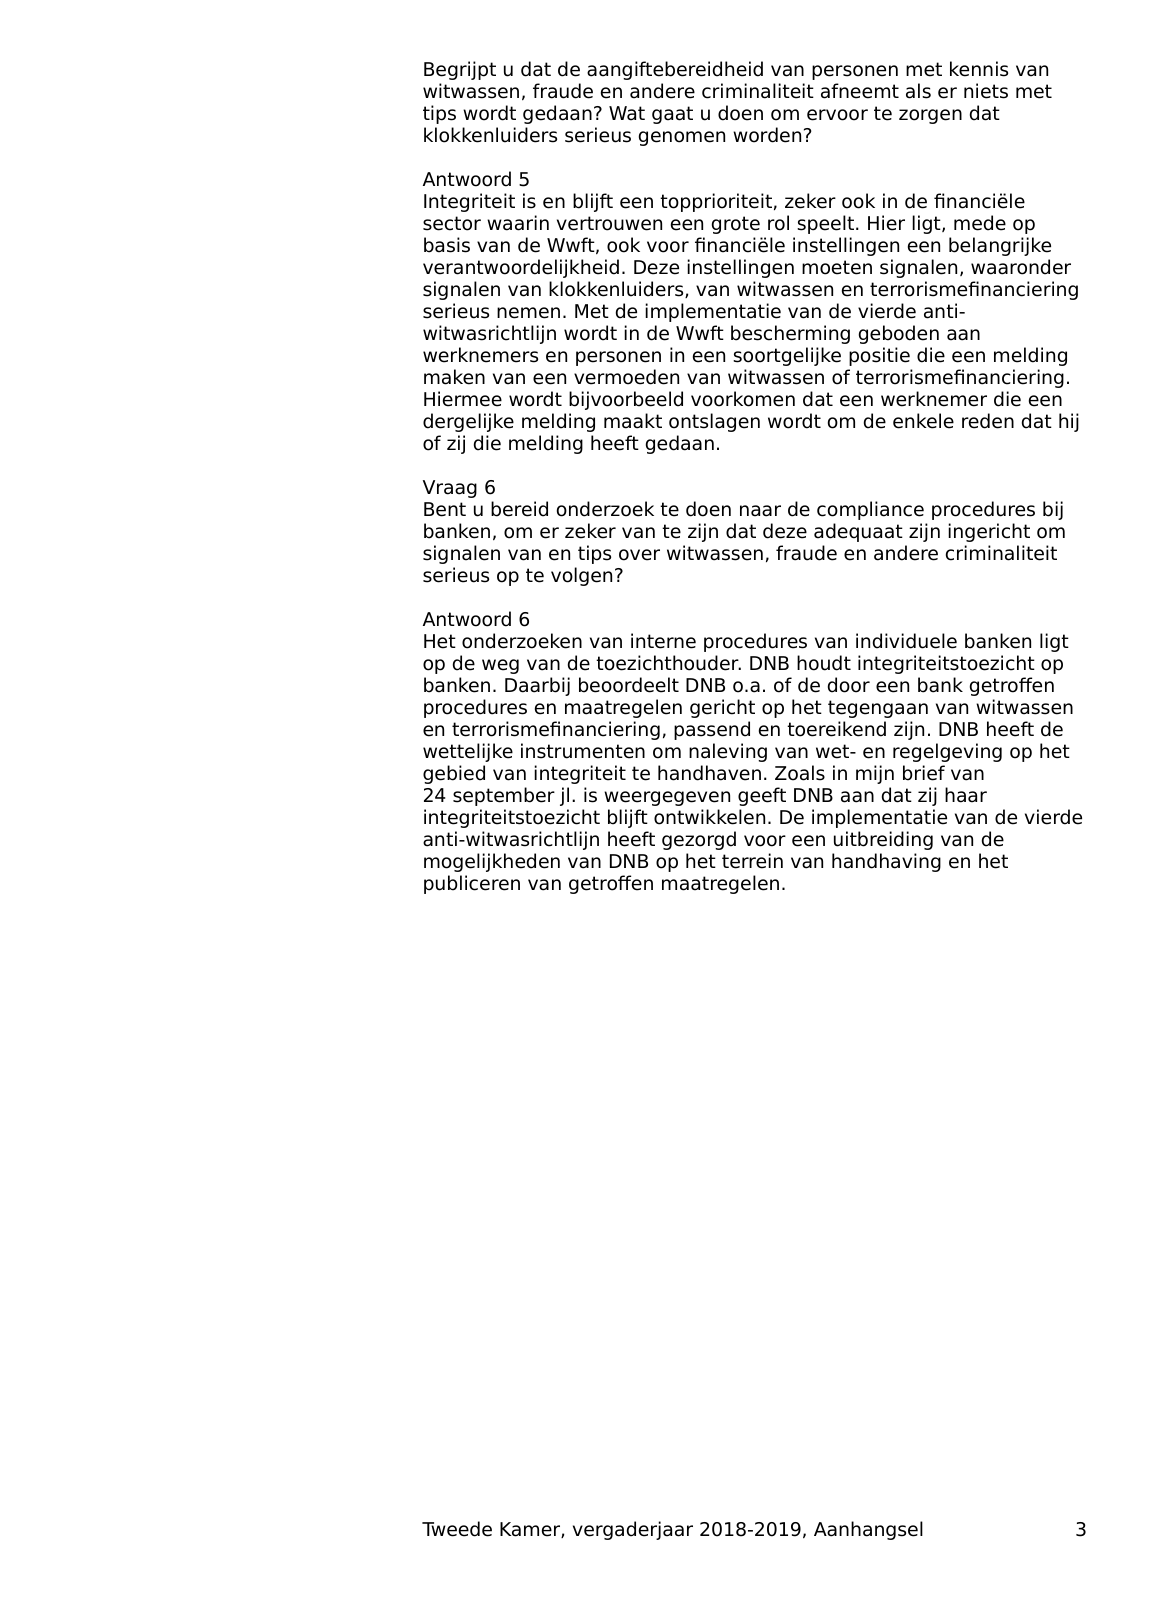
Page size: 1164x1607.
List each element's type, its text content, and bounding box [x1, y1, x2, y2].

text Vraag 6 [422, 477, 1087, 499]
text Begrijpt u dat de aangiftebereidheid van personen met kennis van witwassen, fraude en andere criminaliteit afneemt als er niets met tips wordt gedaan? Wat gaat u doen om ervoor te zorgen dat klokkenluiders serieus genomen worden? [422, 59, 1087, 147]
text Antwoord 5 [422, 169, 1087, 191]
text Bent u bereid onderzoek te doen naar de compliance procedures bij banken, om er zeker van te zijn dat deze adequaat zijn ingericht om signalen van en tips over witwassen, fraude en andere criminaliteit serieus op te volgen? [422, 499, 1087, 587]
text Antwoord 6 [422, 609, 1087, 631]
text Het onderzoeken van interne procedures van individuele banken ligt op de weg van de toezichthouder. DNB houdt integriteitstoezicht op banken. Daarbij beoordeelt DNB o.a. of de door een bank getroffen procedures en maatregelen gericht op het tegengaan van witwassen en terrorismefinanciering, passend en toereikend zijn. DNB heeft de wettelijke instrumenten om naleving van wet- en regelgeving op het gebied van integriteit te handhaven. Zoals in mijn brief van 24 september jl. is weergegeven geeft DNB aan dat zij haar integriteitstoezicht blijft ontwikkelen. De implementatie van de vierde anti-witwasrichtlijn heeft gezorgd voor een uitbreiding van de mogelijkheden van DNB op het terrein van handhaving en het publiceren van getroffen maatregelen. [422, 631, 1087, 895]
text Integriteit is en blijft een topprioriteit, zeker ook in de financiële sector waarin vertrouwen een grote rol speelt. Hier ligt, mede op basis van de Wwft, ook voor financiële instellingen een belangrijke verantwoordelijkheid. Deze instellingen moeten signalen, waaronder signalen van klokkenluiders, van witwassen en terrorismefinanciering serieus nemen. Met de implementatie van de vierde anti-witwasrichtlijn wordt in de Wwft bescherming geboden aan werknemers en personen in een soortgelijke positie die een melding maken van een vermoeden van witwassen of terrorismefinanciering. Hiermee wordt bijvoorbeeld voorkomen dat een werknemer die een dergelijke melding maakt ontslagen wordt om de enkele reden dat hij of zij die melding heeft gedaan. [422, 191, 1087, 455]
